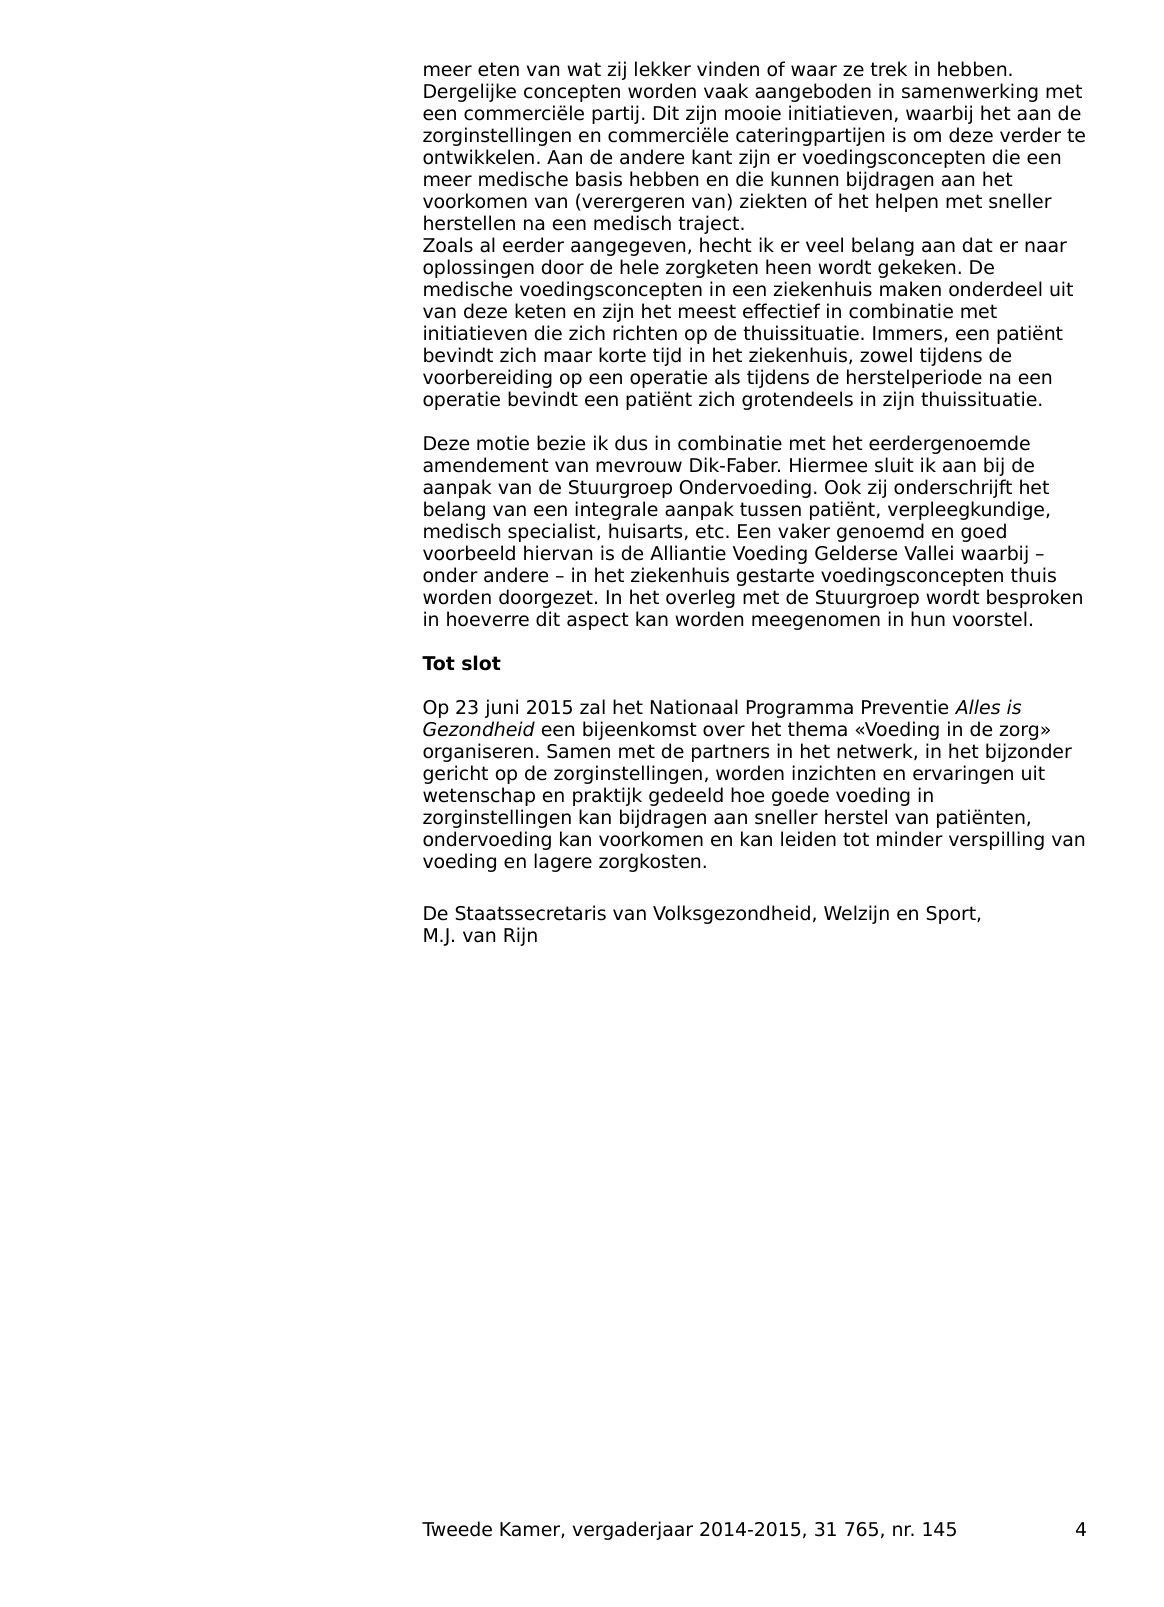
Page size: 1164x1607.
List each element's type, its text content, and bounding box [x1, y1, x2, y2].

text Deze motie bezie ik dus in combinatie met het eerdergenoemde amendement van mevrouw Dik-Faber. Hiermee sluit ik aan bij de aanpak van de Stuurgroep Ondervoeding. Ook zij onderschrijft het belang van een integrale aanpak tussen patiënt, verpleegkundige, medisch specialist, huisarts, etc. Een vaker genoemd en goed voorbeeld hiervan is de Alliantie Voeding Gelderse Vallei waarbij – onder andere – in het ziekenhuis gestarte voedingsconcepten thuis worden doorgezet. In het overleg met de Stuurgroep wordt besproken in hoeverre dit aspect kan worden meegenomen in hun voorstel. [422, 433, 1087, 631]
text meer eten van wat zij lekker vinden of waar ze trek in hebben. Dergelijke concepten worden vaak aangeboden in samenwerking met een commerciële partij. Dit zijn mooie initiatieven, waarbij het aan de zorginstellingen en commerciële cateringpartijen is om deze verder te ontwikkelen. Aan de andere kant zijn er voedingsconcepten die een meer medische basis hebben en die kunnen bijdragen aan het voorkomen van (verergeren van) ziekten of het helpen met sneller herstellen na een medisch traject. [422, 59, 1087, 235]
text De Staatssecretaris van Volksgezondheid, Welzijn en Sport, M.J. van Rijn [422, 903, 1087, 947]
text Zoals al eerder aangegeven, hecht ik er veel belang aan dat er naar oplossingen door de hele zorgketen heen wordt gekeken. De medische voedingsconcepten in een ziekenhuis maken onderdeel uit van deze keten en zijn het meest effectief in combinatie met initiatieven die zich richten op de thuissituatie. Immers, een patiënt bevindt zich maar korte tijd in het ziekenhuis, zowel tijdens de voorbereiding op een operatie als tijdens de herstelperiode na een operatie bevindt een patiënt zich grotendeels in zijn thuissituatie. [422, 235, 1087, 411]
subtitle Tot slot [422, 653, 1087, 675]
text Op 23 juni 2015 zal het Nationaal Programma Preventie Alles is Gezondheid een bijeenkomst over het thema «Voeding in de zorg» organiseren. Samen met de partners in het netwerk, in het bijzonder gericht op de zorginstellingen, worden inzichten en ervaringen uit wetenschap en praktijk gedeeld hoe goede voeding in zorginstellingen kan bijdragen aan sneller herstel van patiënten, ondervoeding kan voorkomen en kan leiden tot minder verspilling van voeding en lagere zorgkosten. [422, 697, 1087, 873]
